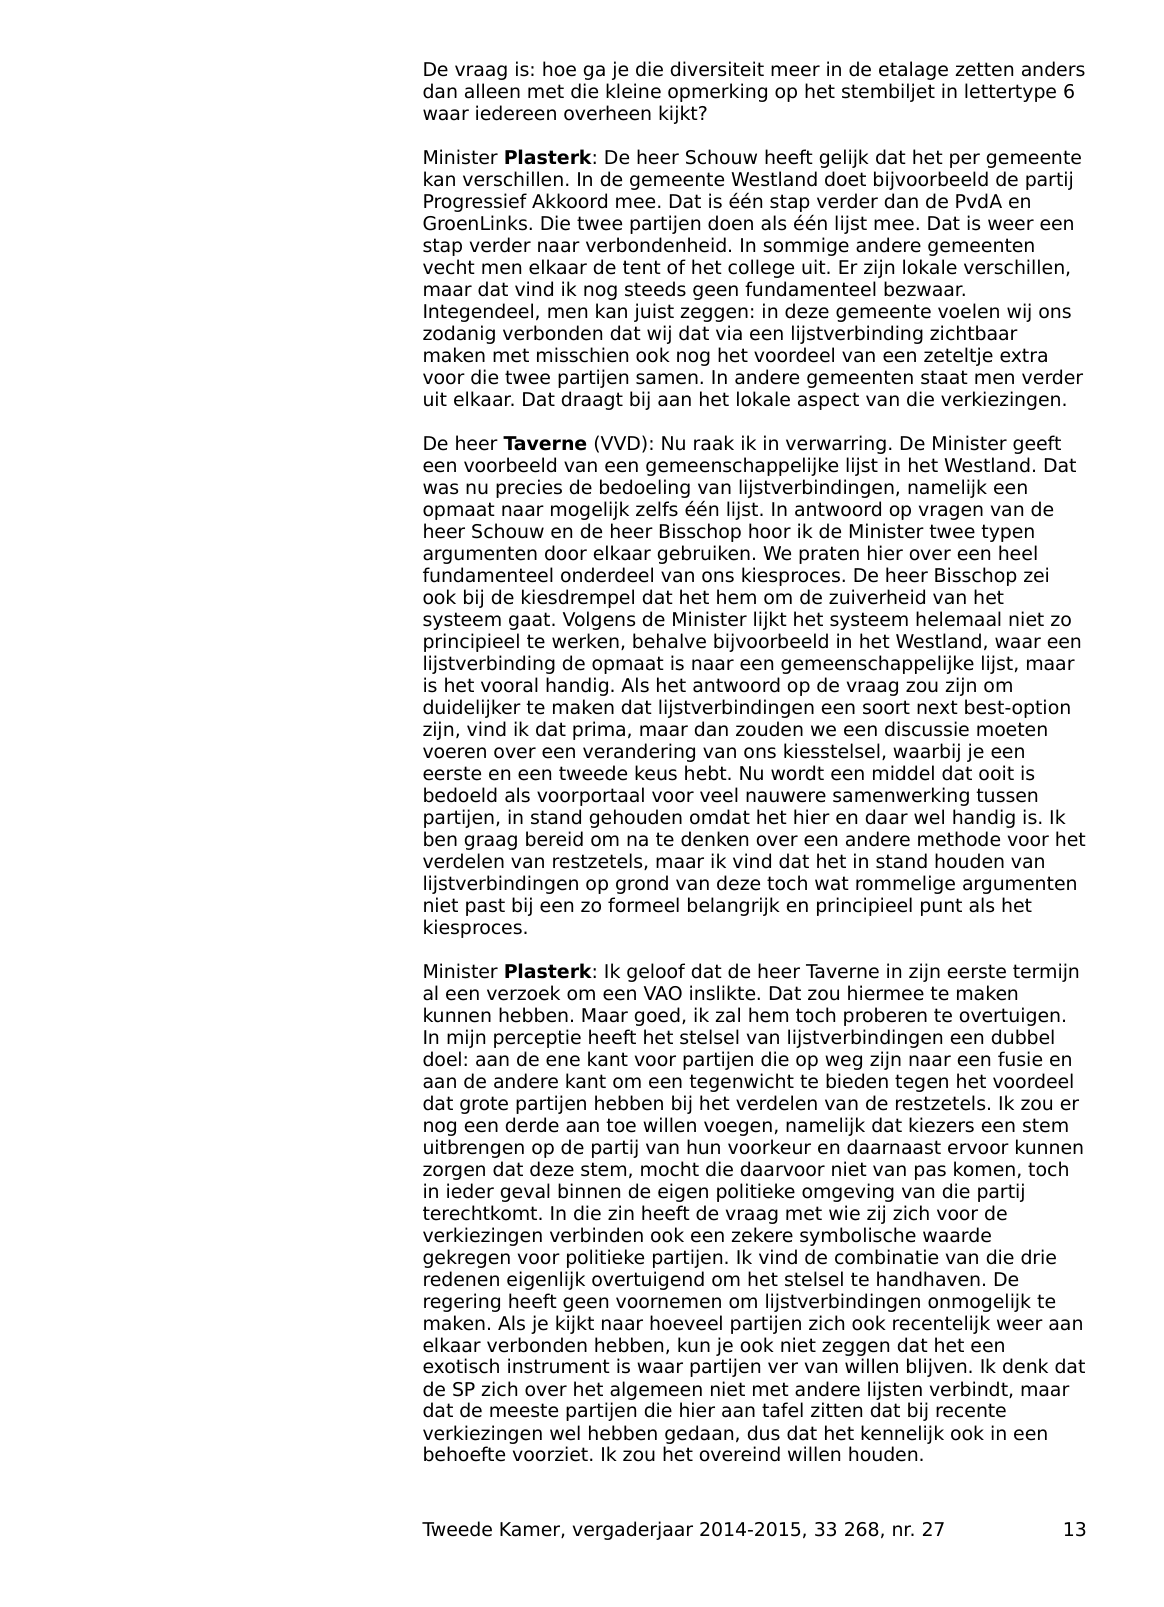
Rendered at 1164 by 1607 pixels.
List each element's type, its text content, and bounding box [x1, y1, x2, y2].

text Minister Plasterk: Ik geloof dat de heer Taverne in zijn eerste termijn al een verzoek om een VAO inslikte. Dat zou hiermee te maken kunnen hebben. Maar goed, ik zal hem toch proberen te overtuigen. In mijn perceptie heeft het stelsel van lijstverbindingen een dubbel doel: aan de ene kant voor partijen die op weg zijn naar een fusie en aan de andere kant om een tegenwicht te bieden tegen het voordeel dat grote partijen hebben bij het verdelen van de restzetels. Ik zou er nog een derde aan toe willen voegen, namelijk dat kiezers een stem uitbrengen op de partij van hun voorkeur en daarnaast ervoor kunnen zorgen dat deze stem, mocht die daarvoor niet van pas komen, toch in ieder geval binnen de eigen politieke omgeving van die partij terechtkomt. In die zin heeft de vraag met wie zij zich voor de verkiezingen verbinden ook een zekere symbolische waarde gekregen voor politieke partijen. Ik vind de combinatie van die drie redenen eigenlijk overtuigend om het stelsel te handhaven. De regering heeft geen voornemen om lijstverbindingen onmogelijk te maken. Als je kijkt naar hoeveel partijen zich ook recentelijk weer aan elkaar verbonden hebben, kun je ook niet zeggen dat het een exotisch instrument is waar partijen ver van willen blijven. Ik denk dat de SP zich over het algemeen niet met andere lijsten verbindt, maar dat de meeste partijen die hier aan tafel zitten dat bij recente verkiezingen wel hebben gedaan, dus dat het kennelijk ook in een behoefte voorziet. Ik zou het overeind willen houden. [422, 961, 1087, 1466]
text De vraag is: hoe ga je die diversiteit meer in de etalage zetten anders dan alleen met die kleine opmerking op het stembiljet in lettertype 6 waar iedereen overheen kijkt? [422, 59, 1087, 125]
text Minister Plasterk: De heer Schouw heeft gelijk dat het per gemeente kan verschillen. In de gemeente Westland doet bijvoorbeeld de partij Progressief Akkoord mee. Dat is één stap verder dan de PvdA en GroenLinks. Die twee partijen doen als één lijst mee. Dat is weer een stap verder naar verbondenheid. In sommige andere gemeenten vecht men elkaar de tent of het college uit. Er zijn lokale verschillen, maar dat vind ik nog steeds geen fundamenteel bezwaar. Integendeel, men kan juist zeggen: in deze gemeente voelen wij ons zodanig verbonden dat wij dat via een lijstverbinding zichtbaar maken met misschien ook nog het voordeel van een zeteltje extra voor die twee partijen samen. In andere gemeenten staat men verder uit elkaar. Dat draagt bij aan het lokale aspect van die verkiezingen. [422, 147, 1087, 411]
text De heer Taverne (VVD): Nu raak ik in verwarring. De Minister geeft een voorbeeld van een gemeenschappelijke lijst in het Westland. Dat was nu precies de bedoeling van lijstverbindingen, namelijk een opmaat naar mogelijk zelfs één lijst. In antwoord op vragen van de heer Schouw en de heer Bisschop hoor ik de Minister twee typen argumenten door elkaar gebruiken. We praten hier over een heel fundamenteel onderdeel van ons kiesproces. De heer Bisschop zei ook bij de kiesdrempel dat het hem om de zuiverheid van het systeem gaat. Volgens de Minister lijkt het systeem helemaal niet zo principieel te werken, behalve bijvoorbeeld in het Westland, waar een lijstverbinding de opmaat is naar een gemeenschappelijke lijst, maar is het vooral handig. Als het antwoord op de vraag zou zijn om duidelijker te maken dat lijstverbindingen een soort next best-option zijn, vind ik dat prima, maar dan zouden we een discussie moeten voeren over een verandering van ons kiesstelsel, waarbij je een eerste en een tweede keus hebt. Nu wordt een middel dat ooit is bedoeld als voorportaal voor veel nauwere samenwerking tussen partijen, in stand gehouden omdat het hier en daar wel handig is. Ik ben graag bereid om na te denken over een andere methode voor het verdelen van restzetels, maar ik vind dat het in stand houden van lijstverbindingen op grond van deze toch wat rommelige argumenten niet past bij een zo formeel belangrijk en principieel punt als het kiesproces. [422, 433, 1087, 939]
